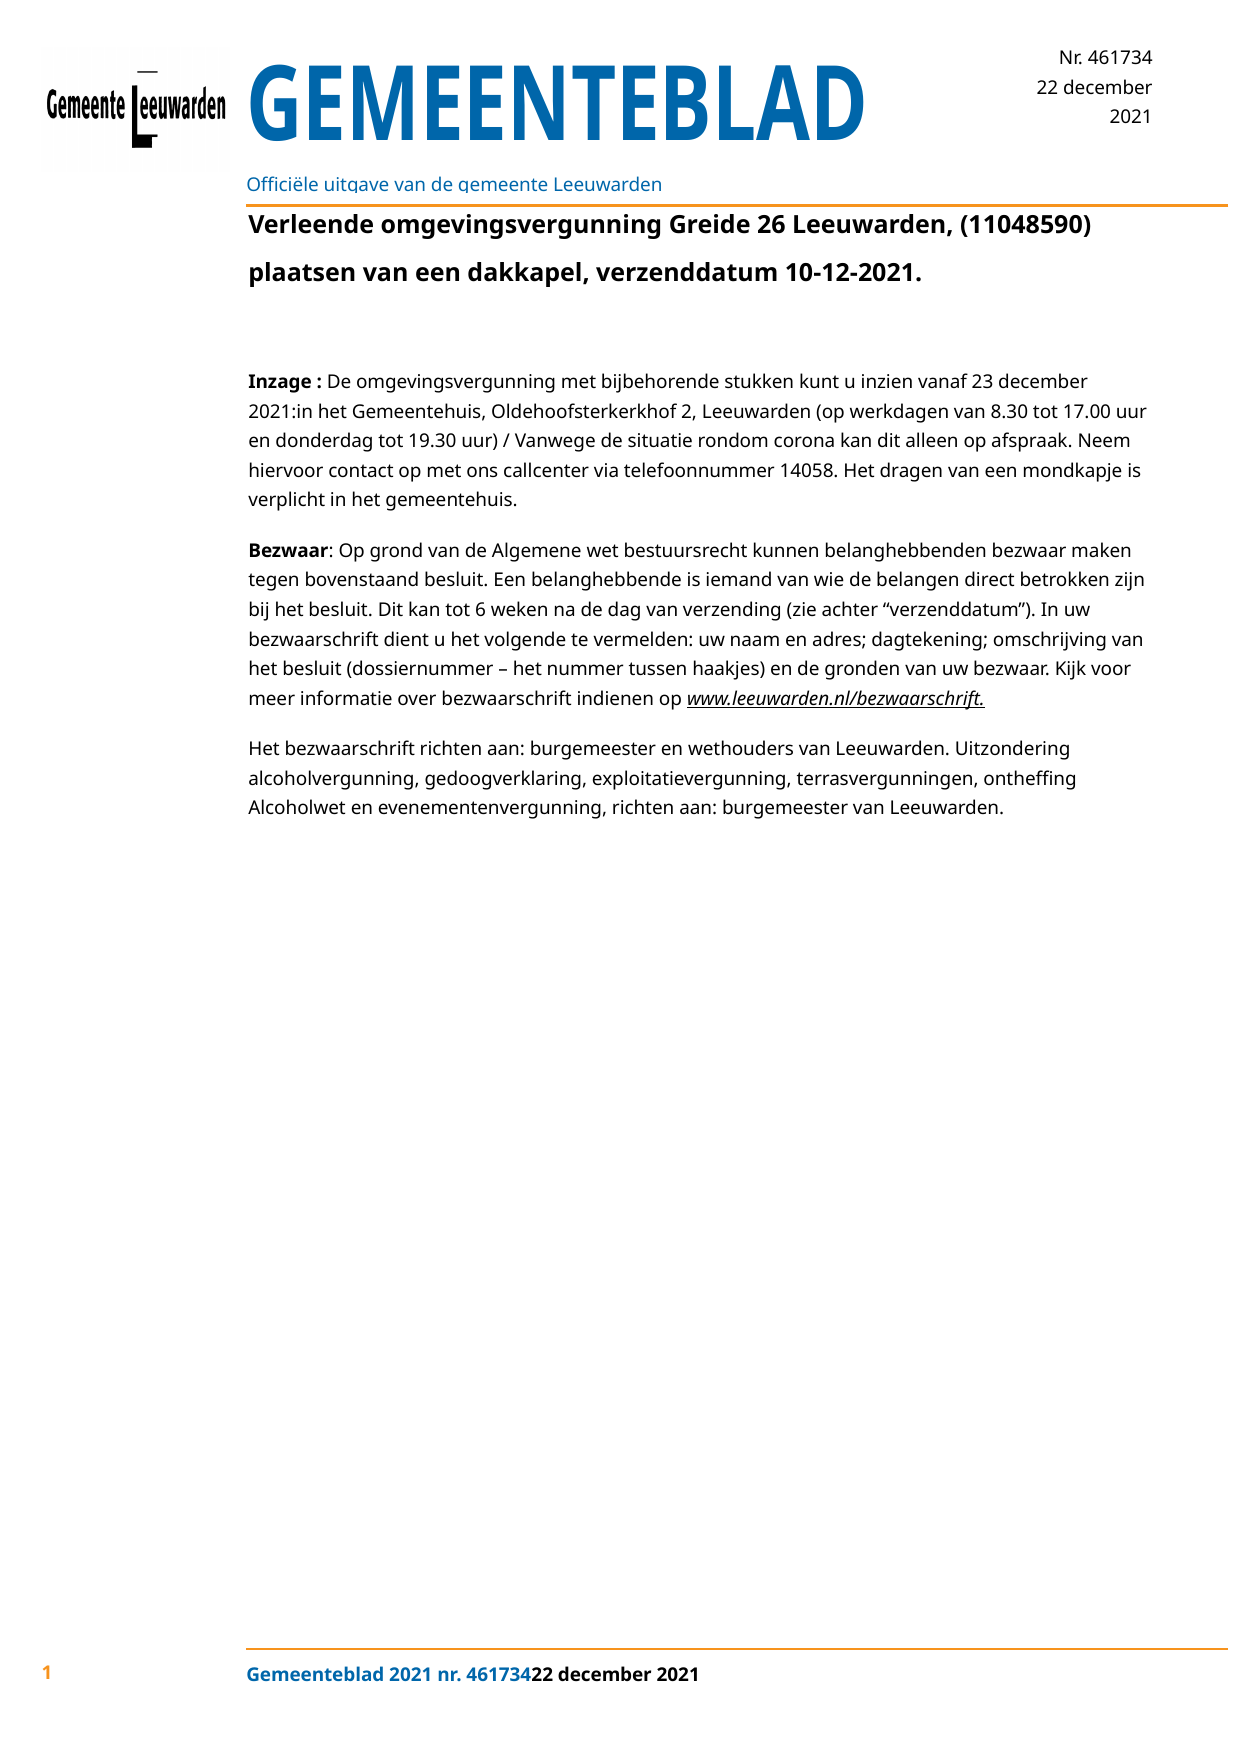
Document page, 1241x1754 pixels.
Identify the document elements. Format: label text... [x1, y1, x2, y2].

text Verleende omgevingsvergunning Greide 26 Leeuwarden, (11048590) plaatsen van een dakkapel, verzenddatum 10-12-2021. [248, 207, 1152, 288]
picture [41, 47, 231, 172]
text Inzage : De omgevingsvergunning met bijbehorende stukken kunt u inzien vanaf 23 december 2021:in het Gemeentehuis, Oldehoofsterkerkhof 2, Leeuwarden (op werkdagen van 8.30 tot 17.00 uur en donderdag tot 19.30 uur) / Vanwege de situatie rondom corona kan dit alleen op afspraak. Neem hiervoor contact op met ons callcenter via telefoonnummer 14058. Het dragen van een mondkapje is verplicht in het gemeentehuis. [248, 368, 1152, 512]
text Het bezwaarschrift richten aan: burgemeester en wethouders van Leeuwarden. Uitzondering alcoholvergunning, gedoogverklaring, exploitatievergunning, terrasvergunningen, ontheffing Alcoholwet en evenementenvergunning, richten aan: burgemeester van Leeuwarden. [248, 735, 1152, 820]
text Bezwaar: Op grond van de Algemene wet bestuursrecht kunnen belanghebbenden bezwaar maken tegen bovenstaand besluit. Een belanghebbende is iemand van wie de belangen direct betrokken zijn bij het besluit. Dit kan tot 6 weken na de dag van verzending (zie achter “verzenddatum”). In uw bezwaarschrift dient u het volgende te vermelden: uw naam en adres; dagtekening; omschrijving van het besluit (dossiernummer – het nummer tussen haakjes) en de gronden van uw bezwaar. Kijk voor meer informatie over bezwaarschrift indienen op www.leeuwarden.nl/bezwaarschrift. [248, 537, 1152, 711]
